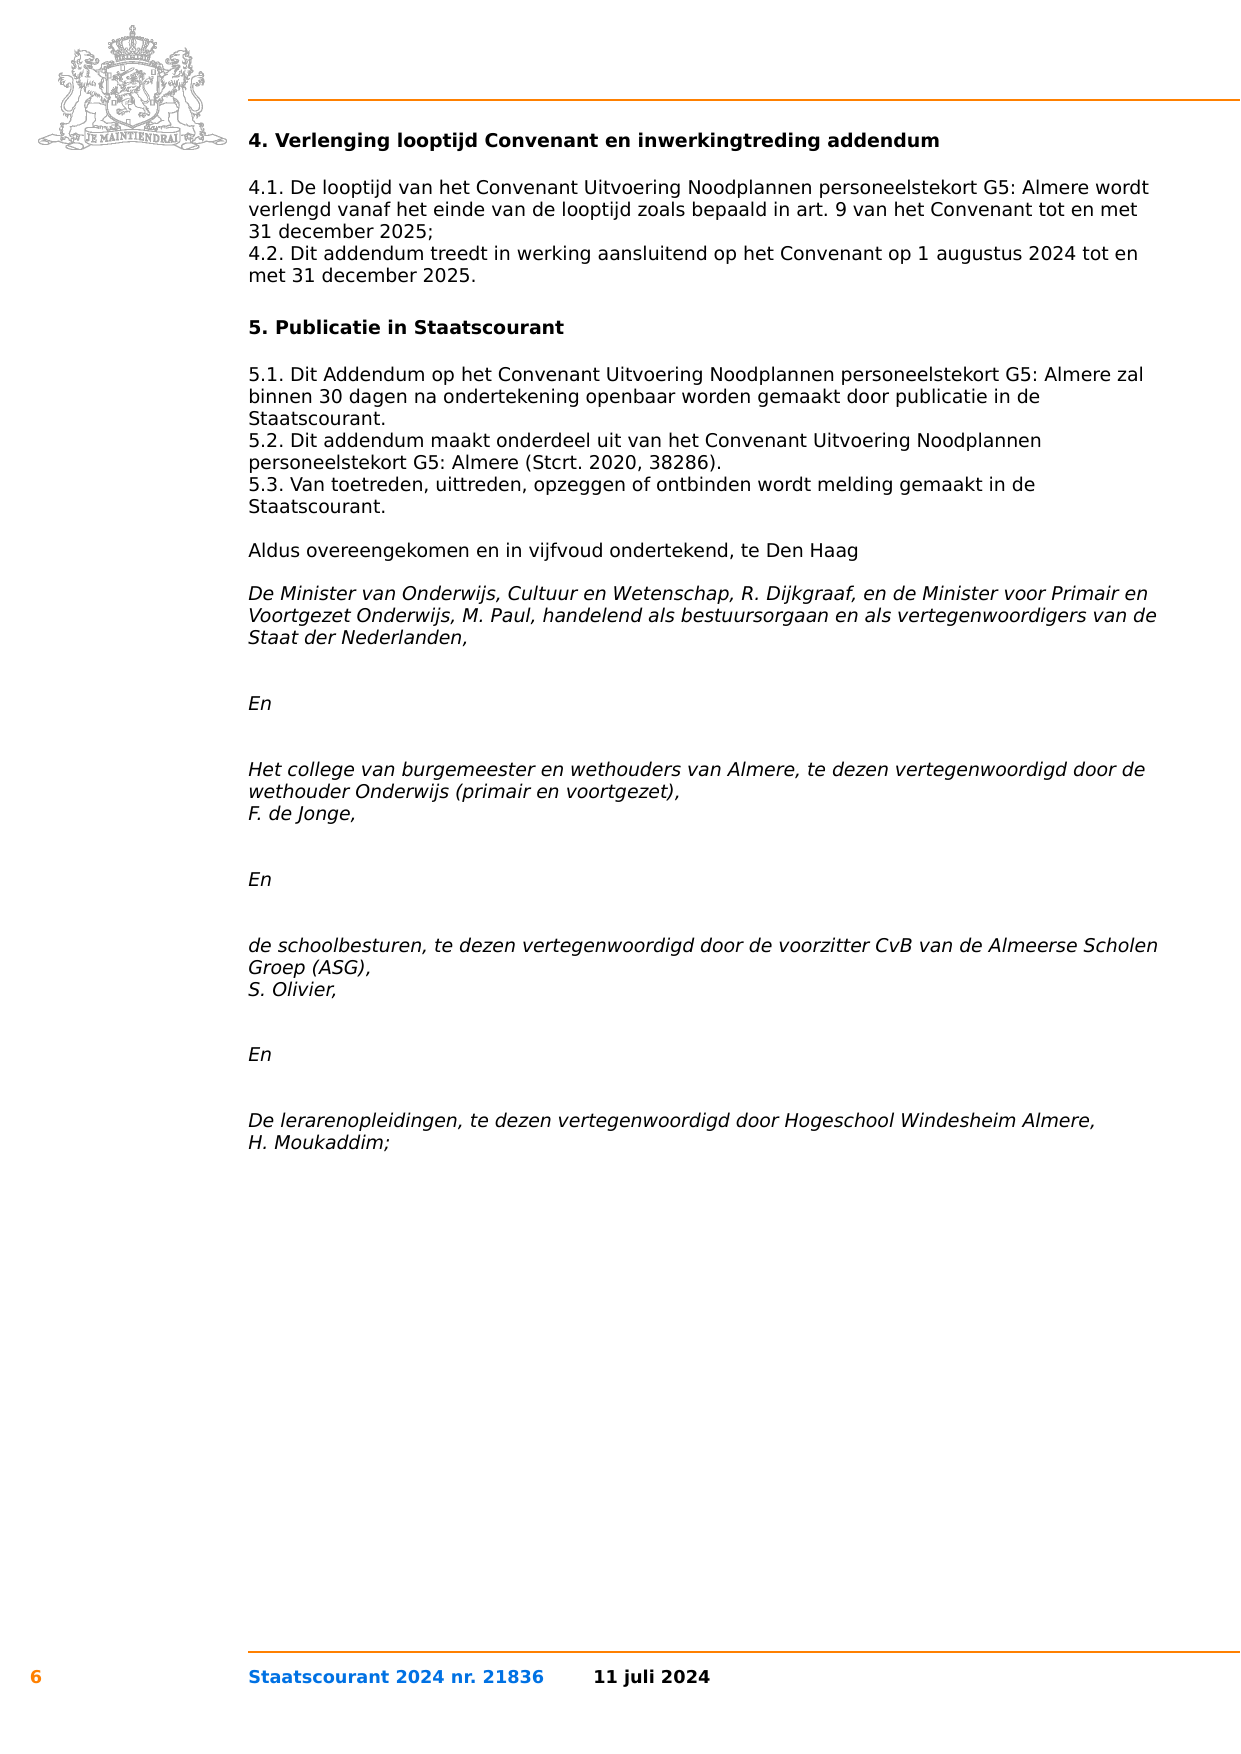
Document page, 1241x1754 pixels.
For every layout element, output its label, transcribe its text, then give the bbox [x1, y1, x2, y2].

text Aldus overeengekomen en in vijfvoud ondertekend, te Den Haag [248, 539, 1163, 561]
subtitle 5. Publicatie in Staatscourant [248, 317, 1163, 339]
text En [248, 847, 1163, 913]
text De lerarenopleidingen, te dezen vertegenwoordigd door Hogeschool Windesheim Almere, H. Moukaddim; [248, 1110, 1163, 1154]
text 5.3. Van toetreden, uittreden, opzeggen of ontbinden wordt melding gemaakt in de Staatscourant. [248, 474, 1163, 518]
picture [38, 25, 227, 150]
text 4.1. De looptijd van het Convenant Uitvoering Noodplannen personeelstekort G5: Almere wordt verlengd vanaf het einde van de looptijd zoals bepaald in art. 9 van het Convenant tot en met 31 december 2025; [248, 177, 1163, 243]
text 5.2. Dit addendum maakt onderdeel uit van het Convenant Uitvoering Noodplannen personeelstekort G5: Almere (Stcrt. 2020, 38286). [248, 430, 1163, 474]
text En [248, 671, 1163, 737]
text En [248, 1022, 1163, 1088]
subtitle 4. Verlenging looptijd Convenant en inwerkingtreding addendum [248, 130, 1163, 152]
text De Minister van Onderwijs, Cultuur en Wetenschap, R. Dijkgraaf, en de Minister voor Primair en Voortgezet Onderwijs, M. Paul, handelend als bestuursorgaan en als vertegenwoordigers van de Staat der Nederlanden, [248, 583, 1163, 649]
text 4.2. Dit addendum treedt in werking aansluitend op het Convenant op 1 augustus 2024 tot en met 31 december 2025. [248, 243, 1163, 287]
text de schoolbesturen, te dezen vertegenwoordigd door de voorzitter CvB van de Almeerse Scholen Groep (ASG), S. Olivier, [248, 934, 1163, 1001]
text Het college van burgemeester en wethouders van Almere, te dezen vertegenwoordigd door de wethouder Onderwijs (primair en voortgezet), F. de Jonge, [248, 759, 1163, 825]
text 5.1. Dit Addendum op het Convenant Uitvoering Noodplannen personeelstekort G5: Almere zal binnen 30 dagen na ondertekening openbaar worden gemaakt door publicatie in de Staatscourant. [248, 364, 1163, 430]
